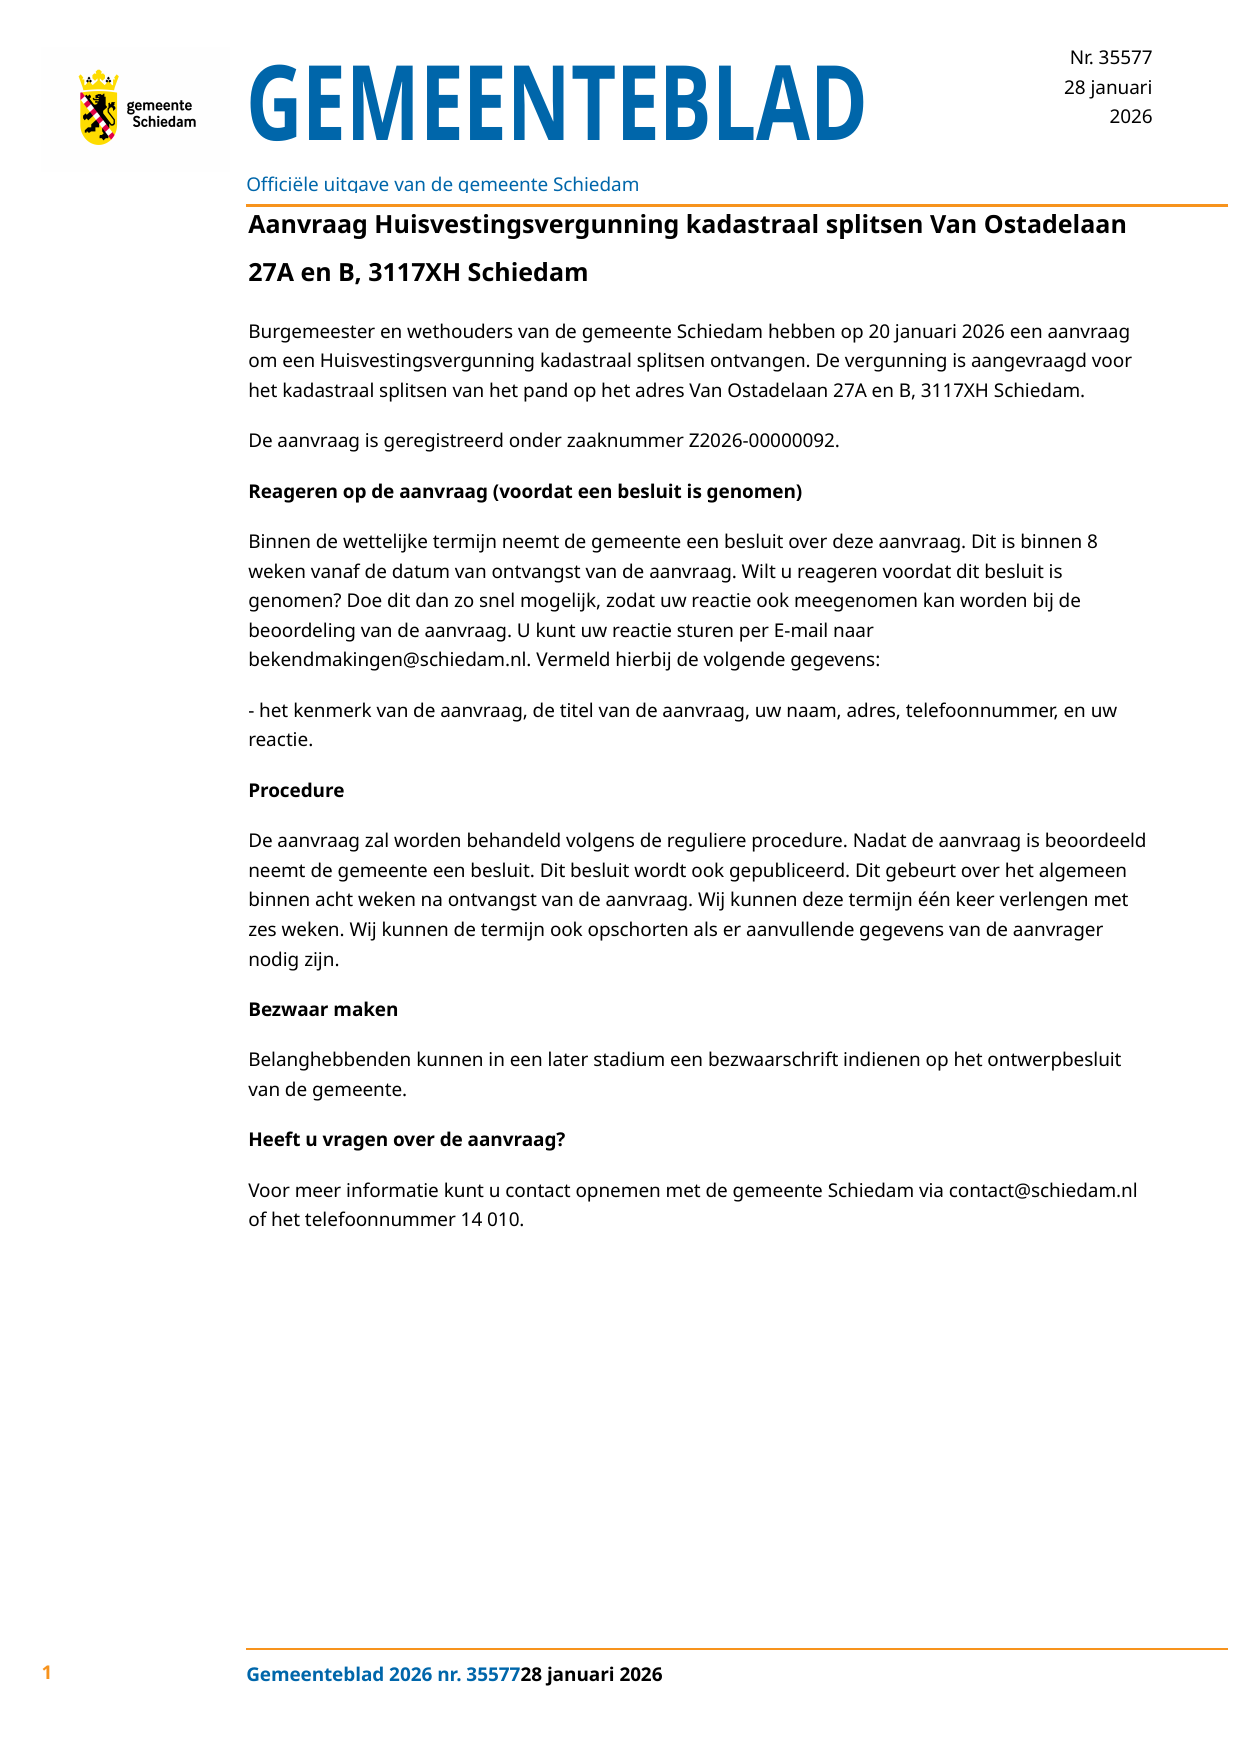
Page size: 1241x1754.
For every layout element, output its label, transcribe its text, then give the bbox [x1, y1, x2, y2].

picture [41, 47, 231, 172]
text - het kenmerk van de aanvraag, de titel van de aanvraag, uw naam, adres, telefoonnummer, en uw reactie. [248, 697, 1152, 752]
text De aanvraag is geregistreerd onder zaaknummer Z2026-00000092. [248, 427, 1152, 453]
text Heeft u vragen over de aanvraag? [248, 1127, 1152, 1152]
text Procedure [248, 777, 1152, 803]
text Belanghebbenden kunnen in een later stadium een bezwaarschrift indienen op het ontwerpbesluit van de gemeente. [248, 1047, 1152, 1102]
text De aanvraag zal worden behandeld volgens de reguliere procedure. Nadat de aanvraag is beoordeeld neemt de gemeente een besluit. Dit besluit wordt ook gepubliceerd. Dit gebeurt over het algemeen binnen acht weken na ontvangst van de aanvraag. Wij kunnen deze termijn één keer verlengen met zes weken. Wij kunnen de termijn ook opschorten als er aanvullende gegevens van de aanvrager nodig zijn. [248, 827, 1152, 972]
text Binnen de wettelijke termijn neemt de gemeente een besluit over deze aanvraag. Dit is binnen 8 weken vanaf de datum van ontvangst van de aanvraag. Wilt u reageren voordat dit besluit is genomen? Doe dit dan zo snel mogelijk, zodat uw reactie ook meegenomen kan worden bij de beoordeling van de aanvraag. U kunt uw reactie sturen per E-mail naar bekendmakingen@schiedam.nl. Vermeld hierbij de volgende gegevens: [248, 528, 1152, 672]
text Reageren op de aanvraag (voordat een besluit is genomen) [248, 478, 1152, 504]
text Bezwaar maken [248, 996, 1152, 1022]
text Voor meer informatie kunt u contact opnemen met de gemeente Schiedam via contact@schiedam.nl of het telefoonnummer 14 010. [248, 1177, 1152, 1232]
text Burgemeester en wethouders van de gemeente Schiedam hebben op 20 januari 2026 een aanvraag om een Huisvestingsvergunning kadastraal splitsen ontvangen. De vergunning is aangevraagd voor het kadastraal splitsen van het pand op het adres Van Ostadelaan 27A en B, 3117XH Schiedam. [248, 318, 1152, 403]
text Aanvraag Huisvestingsvergunning kadastraal splitsen Van Ostadelaan 27A en B, 3117XH Schiedam [248, 207, 1152, 288]
